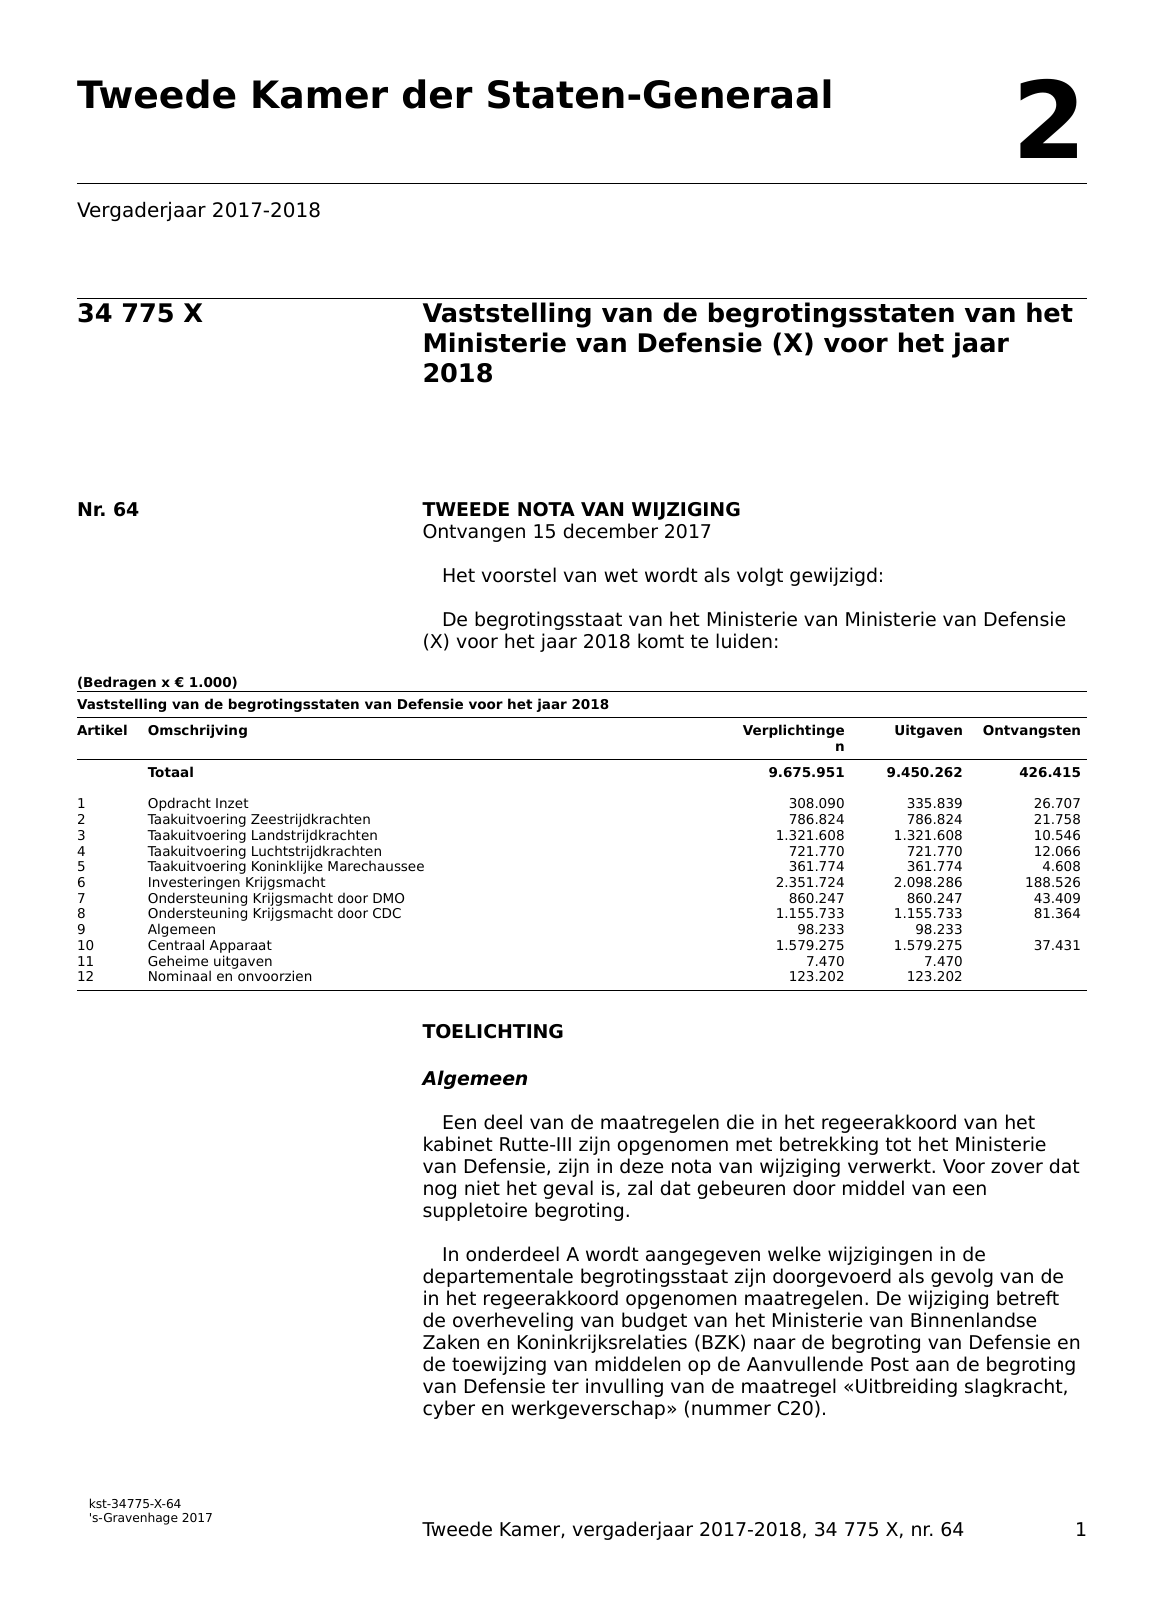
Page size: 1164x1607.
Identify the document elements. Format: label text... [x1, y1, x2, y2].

table_cell 26.707 [969, 796, 1087, 812]
table_cell Uitgaven [850, 718, 968, 759]
text Een deel van de maatregelen die in het regeerakkoord van het kabinet Rutte-III zijn opgenomen met betrekking tot het Ministerie van Defensie, zijn in deze nota van wijziging verwerkt. Voor zover dat nog niet het geval is, zal dat gebeuren door middel van een suppletoire begroting. [422, 1112, 1087, 1222]
table_cell 5 [77, 859, 142, 875]
subtitle Algemeen [422, 1068, 1087, 1089]
subtitle Nr. 64 TWEEDE NOTA VAN WIJZIGING [77, 499, 1087, 521]
table_cell 37.431 [969, 938, 1087, 953]
table_cell 4.608 [969, 859, 1087, 875]
table_header (Bedragen x € 1.000) [77, 675, 1087, 691]
table_cell 426.415 [969, 760, 1087, 780]
table_cell 860.247 [850, 891, 968, 906]
text Ontvangen 15 december 2017 [422, 521, 1087, 543]
table_cell 860.247 [732, 891, 850, 906]
table_cell 1.579.275 [732, 938, 850, 953]
table_cell [969, 780, 1087, 796]
table_cell 12 [77, 969, 142, 989]
table_header 2 [886, 59, 1087, 183]
table_cell Algemeen [142, 922, 732, 938]
table_cell 123.202 [732, 969, 850, 989]
table_cell 9.450.262 [850, 760, 968, 780]
table_cell 1 [77, 796, 142, 812]
text De begrotingsstaat van het Ministerie van Ministerie van Defensie (X) voor het jaar 2018 komt te luiden: [422, 609, 1087, 653]
table_cell 21.758 [969, 812, 1087, 828]
table_cell [850, 780, 968, 796]
table_cell 1.155.733 [850, 906, 968, 922]
table_cell Totaal [142, 760, 732, 780]
table_cell Verplichtingen [732, 718, 850, 759]
table_cell [77, 760, 142, 780]
table_cell 361.774 [732, 859, 850, 875]
table_cell 1.321.608 [850, 828, 968, 843]
table_cell 1.579.275 [850, 938, 968, 953]
text 's-Gravenhage 2017 [88, 1511, 323, 1525]
table_cell 3 [77, 828, 142, 843]
table_cell 188.526 [969, 875, 1087, 891]
subtitle TOELICHTING [422, 1021, 1087, 1043]
table_cell 721.770 [850, 843, 968, 859]
subtitle 34 775 X Vaststelling van de begrotingsstaten van het Ministerie van Defensie (X) voor het jaar 2018 [77, 299, 1087, 388]
table_cell 308.090 [732, 796, 850, 812]
text Het voorstel van wet wordt als volgt gewijzigd: [422, 565, 1087, 587]
table_cell 2.351.724 [732, 875, 850, 891]
table_cell 1.155.733 [732, 906, 850, 922]
table_cell 10.546 [969, 828, 1087, 843]
table_cell 721.770 [732, 843, 850, 859]
table_cell [142, 780, 732, 796]
table_cell 1.321.608 [732, 828, 850, 843]
table_cell [77, 780, 142, 796]
table_cell Taakuitvoering Koninklijke Marechaussee [142, 859, 732, 875]
table_cell 7.470 [850, 954, 968, 969]
table_cell Taakuitvoering Zeestrijdkrachten [142, 812, 732, 828]
table_cell 8 [77, 906, 142, 922]
table_cell 361.774 [850, 859, 968, 875]
table_cell Ontvangsten [969, 718, 1087, 759]
table_header Tweede Kamer der Staten-Generaal [77, 59, 886, 183]
table_cell Ondersteuning Krijgsmacht door CDC [142, 906, 732, 922]
text kst-34775-X-64 [88, 1497, 323, 1511]
table_cell [969, 969, 1087, 989]
table_cell 4 [77, 843, 142, 859]
table_cell 98.233 [732, 922, 850, 938]
table_cell 9 [77, 922, 142, 938]
table_cell 12.066 [969, 843, 1087, 859]
table_cell 9.675.951 [732, 760, 850, 780]
table_cell 2.098.286 [850, 875, 968, 891]
text In onderdeel A wordt aangegeven welke wijzigingen in de departementale begrotingsstaat zijn doorgevoerd als gevolg van de in het regeerakkoord opgenomen maatregelen. De wijziging betreft de overheveling van budget van het Ministerie van Binnenlandse Zaken en Koninkrijksrelaties (BZK) naar de begroting van Defensie en de toewijzing van middelen op de Aanvullende Post aan de begroting van Defensie ter invulling van de maatregel «Uitbreiding slagkracht, cyber en werkgeverschap» (nummer C20). [422, 1244, 1087, 1420]
table_cell 10 [77, 938, 142, 953]
table_cell Ondersteuning Krijgsmacht door DMO [142, 891, 732, 906]
table_cell 335.839 [850, 796, 968, 812]
table_cell [969, 954, 1087, 969]
table_cell Taakuitvoering Landstrijdkrachten [142, 828, 732, 843]
table_cell Artikel [77, 718, 142, 759]
table_cell 7 [77, 891, 142, 906]
table_cell Investeringen Krijgsmacht [142, 875, 732, 891]
table_cell 81.364 [969, 906, 1087, 922]
table_cell [969, 922, 1087, 938]
table_cell 2 [77, 812, 142, 828]
table_cell 786.824 [850, 812, 968, 828]
table_cell Vergaderjaar 2017-2018 [77, 184, 1087, 298]
table_cell 123.202 [850, 969, 968, 989]
table_cell [732, 780, 850, 796]
table_cell 7.470 [732, 954, 850, 969]
table_cell Omschrijving [142, 718, 732, 759]
table_cell Vaststelling van de begrotingsstaten van Defensie voor het jaar 2018 [77, 692, 1087, 717]
table_cell 11 [77, 954, 142, 969]
table_cell 43.409 [969, 891, 1087, 906]
table_cell 786.824 [732, 812, 850, 828]
table_cell 6 [77, 875, 142, 891]
table_cell Geheime uitgaven [142, 954, 732, 969]
table_cell Taakuitvoering Luchtstrijdkrachten [142, 843, 732, 859]
table_cell Opdracht Inzet [142, 796, 732, 812]
table_cell Nominaal en onvoorzien [142, 969, 732, 989]
table_cell 98.233 [850, 922, 968, 938]
table_cell Centraal Apparaat [142, 938, 732, 953]
